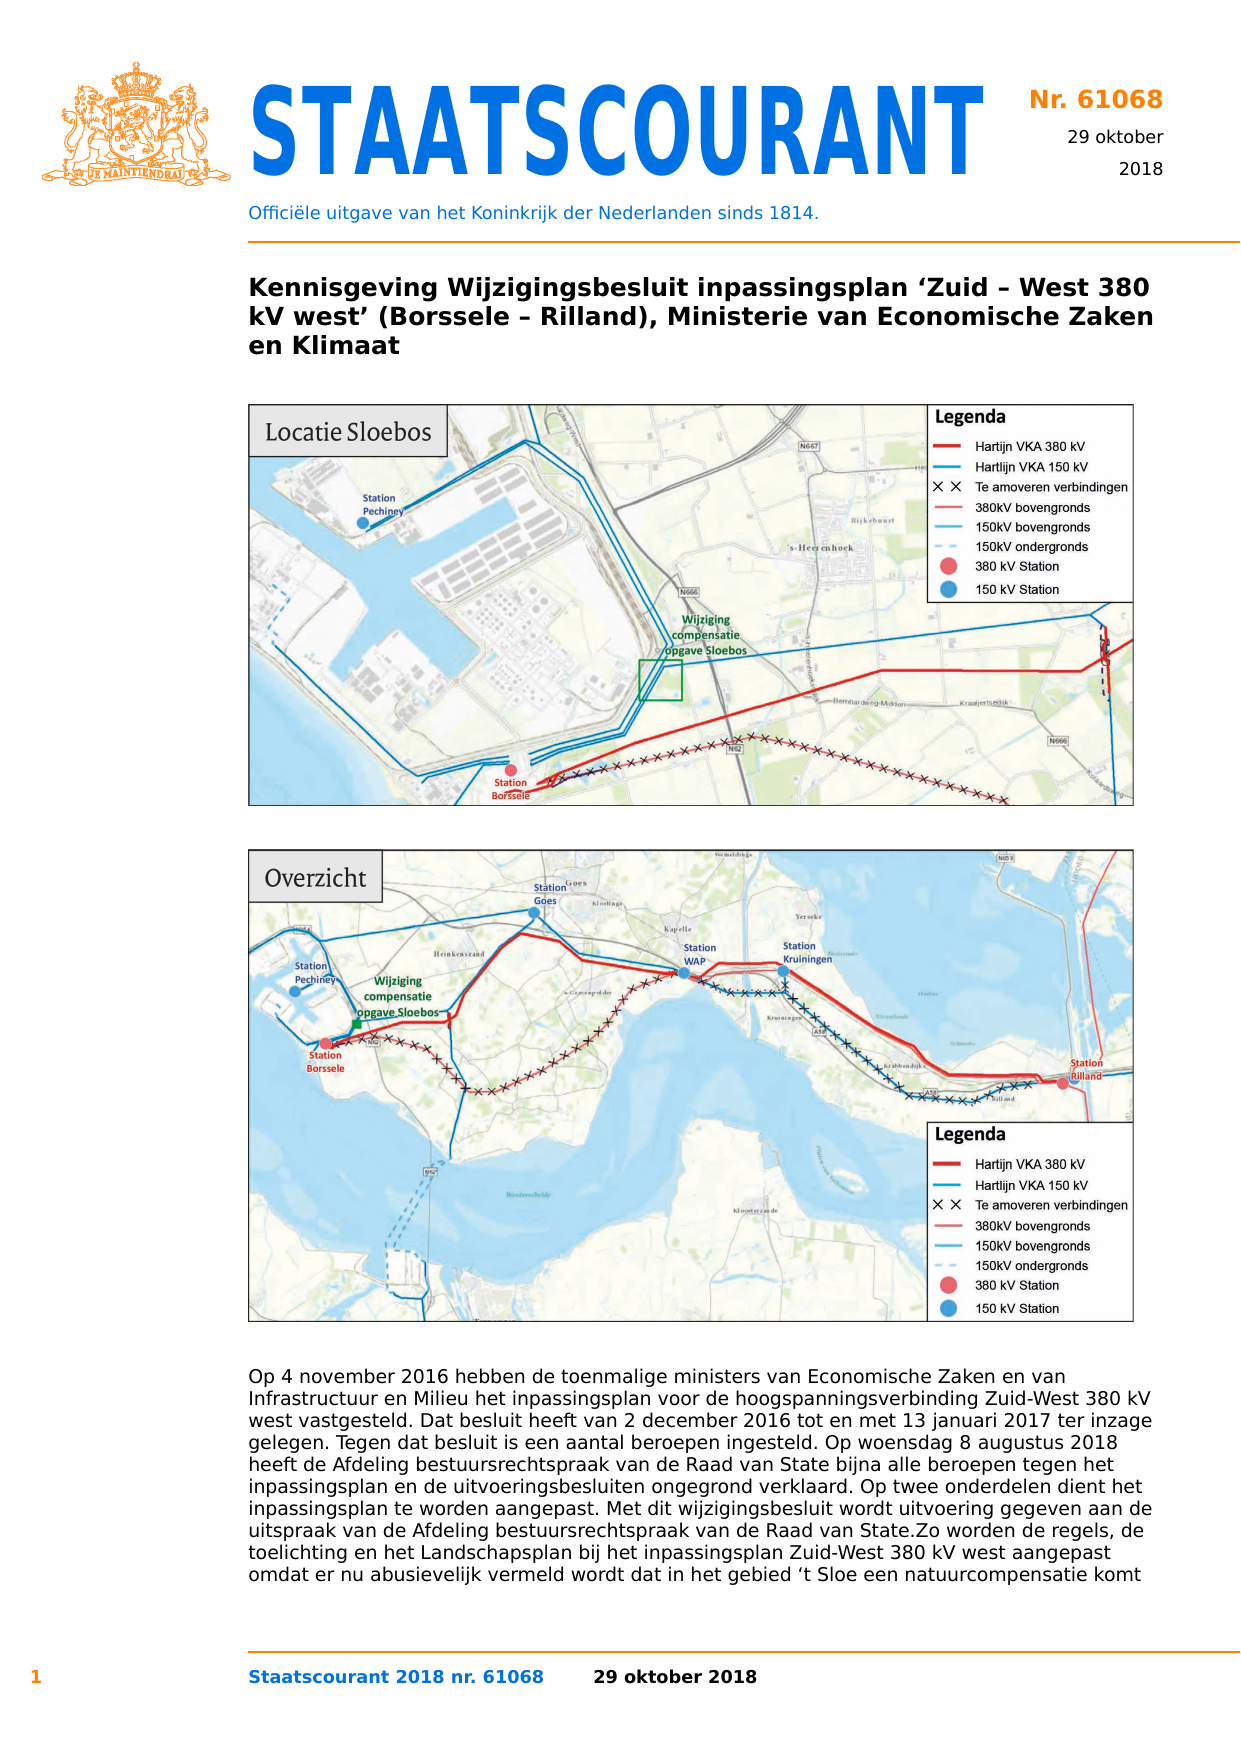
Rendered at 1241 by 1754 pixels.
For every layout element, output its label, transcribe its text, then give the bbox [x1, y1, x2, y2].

picture [248, 404, 1134, 806]
picture [41, 62, 231, 186]
table_header STAATSCOURANT [248, 62, 998, 203]
table_cell 2018 [998, 153, 1240, 203]
table_header [25, 62, 248, 241]
table_cell 29 oktober [998, 121, 1240, 153]
subtitle Kennisgeving Wijzigingsbesluit inpassingsplan ‘Zuid – West 380 kV west’ (Borssele – Rilland), Ministerie van Economische Zaken en Klimaat [248, 273, 1163, 361]
table_cell Officiële uitgave van het Koninkrijk der Nederlanden sinds 1814. [248, 203, 1240, 241]
picture [248, 849, 1134, 1322]
text Op 4 november 2016 hebben de toenmalige ministers van Economische Zaken en van Infrastructuur en Milieu het inpassingsplan voor de hoogspanningsverbinding Zuid-West 380 kV west vastgesteld. Dat besluit heeft van 2 december 2016 tot en met 13 januari 2017 ter inzage gelegen. Tegen dat besluit is een aantal beroepen ingesteld. Op woensdag 8 augustus 2018 heeft de Afdeling bestuursrechtspraak van de Raad van State bijna alle beroepen tegen het inpassingsplan en de uitvoeringsbesluiten ongegrond verklaard. Op twee onderdelen dient het inpassingsplan te worden aangepast. Met dit wijzigingsbesluit wordt uitvoering gegeven aan de uitspraak van de Afdeling bestuursrechtspraak van de Raad van State.Zo worden de regels, de toelichting en het Landschapsplan bij het inpassingsplan Zuid-West 380 kV west aangepast omdat er nu abusievelijk vermeld wordt dat in het gebied ‘t Sloe een natuurcompensatie komt [248, 1366, 1163, 1586]
table_header Nr. 61068 [998, 62, 1240, 121]
